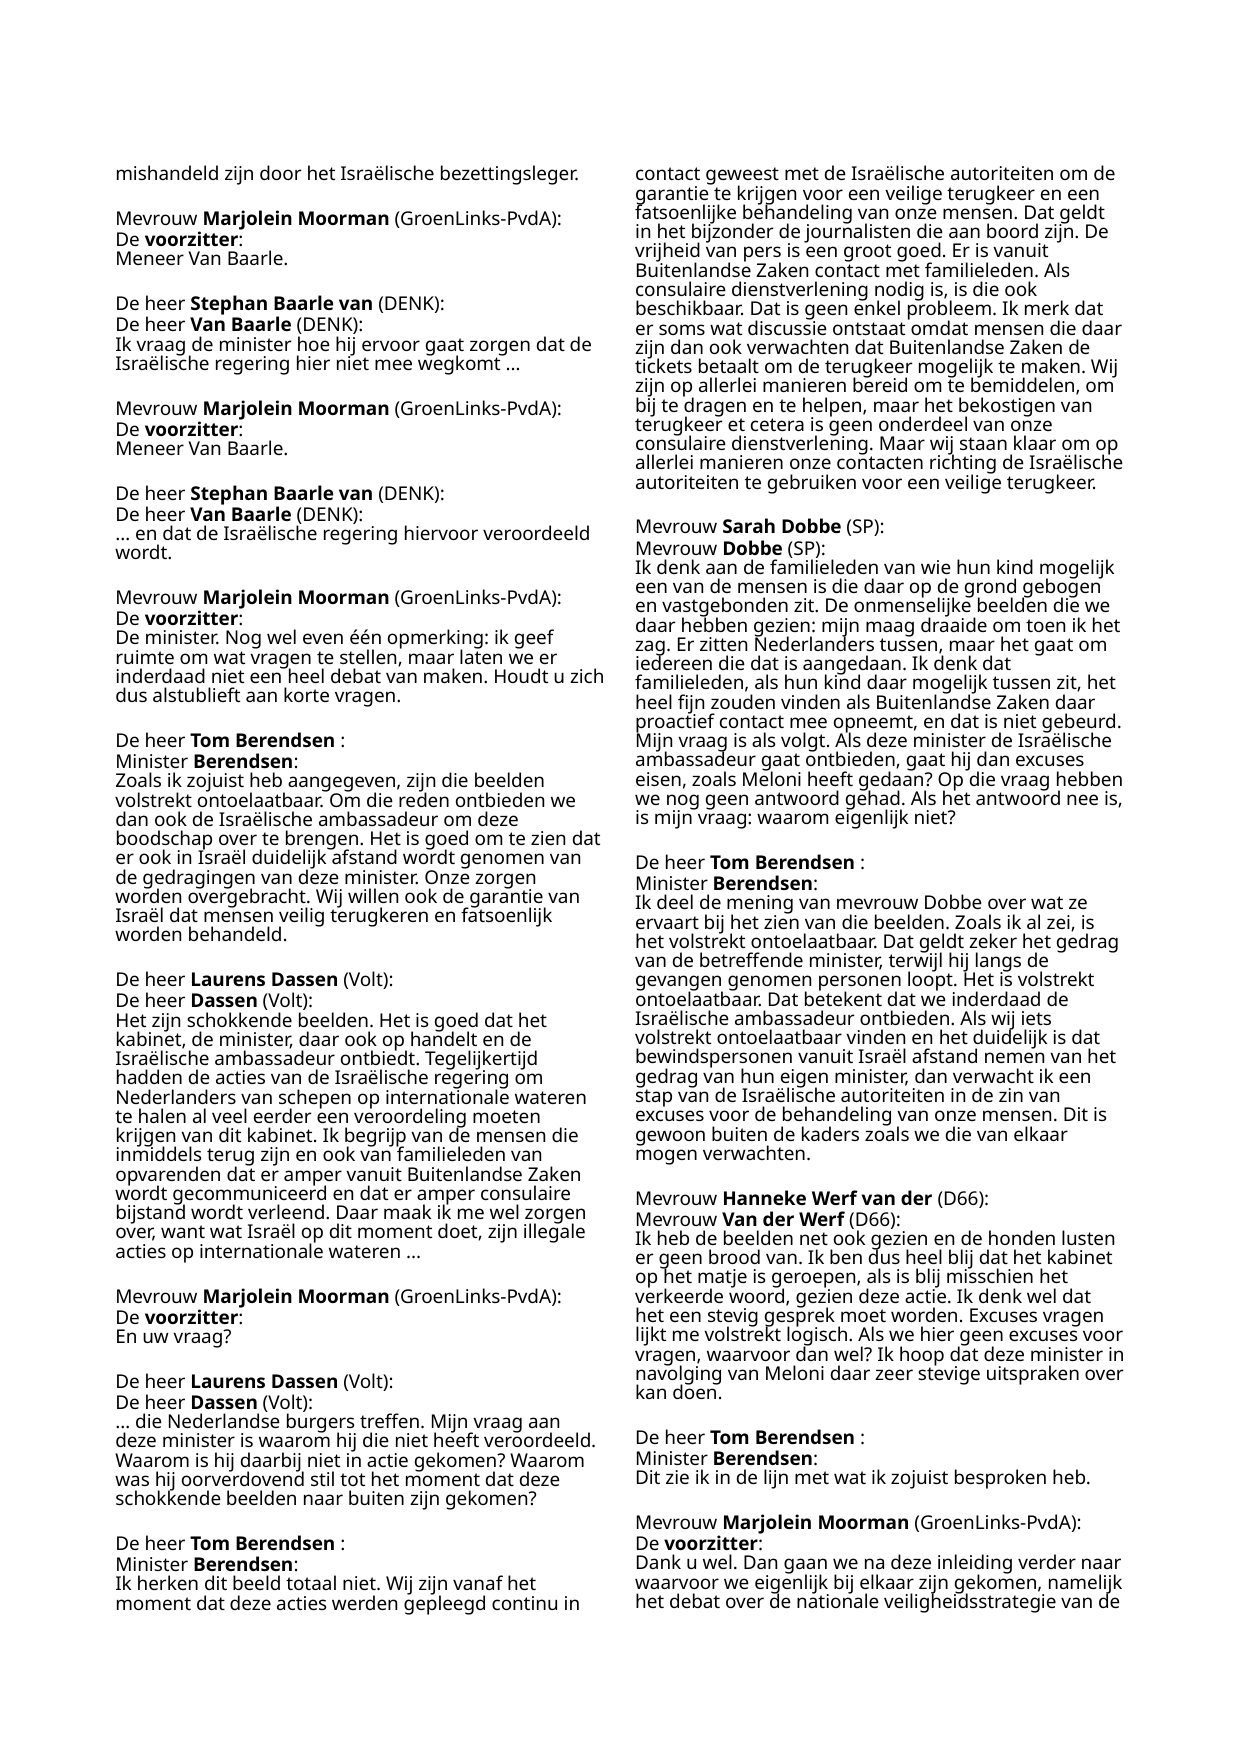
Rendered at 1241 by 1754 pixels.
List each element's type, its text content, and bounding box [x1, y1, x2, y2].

text De heer Van Baarle (DENK): [115, 316, 605, 336]
text En uw vraag? [115, 1328, 605, 1347]
text De heer Tom Berendsen : [635, 1424, 1125, 1450]
text Het zijn schokkende beelden. Het is goed dat het kabinet, de minister, daar ook op handelt en de Israëlische ambassadeur ontbiedt. Tegelijkertijd hadden de acties van de Israëlische regering om Nederlanders van schepen op internationale wateren te halen al veel eerder een veroordeling moeten krijgen van dit kabinet. Ik begrijp van de mensen die inmiddels terug zijn en ook van familieleden van opvarenden dat er amper vanuit Buitenlandse Zaken wordt gecommuniceerd en dat er amper consulaire bijstand wordt verleend. Daar maak ik me wel zorgen over, want wat Israël op dit moment doet, zijn illegale acties op internationale wateren ... [115, 1012, 605, 1262]
text Ik denk aan de familieleden van wie hun kind mogelijk een van de mensen is die daar op de grond gebogen en vastgebonden zit. De onmenselijke beelden die we daar hebben gezien: mijn maag draaide om toen ik het zag. Er zitten Nederlanders tussen, maar het gaat om iedereen die dat is aangedaan. Ik denk dat familieleden, als hun kind daar mogelijk tussen zit, het heel fijn zouden vinden als Buitenlandse Zaken daar proactief contact mee opneemt, en dat is niet gebeurd. Mijn vraag is als volgt. Als deze minister de Israëlische ambassadeur gaat ontbieden, gaat hij dan excuses eisen, zoals Meloni heeft gedaan? Op die vraag hebben we nog geen antwoord gehad. Als het antwoord nee is, is mijn vraag: waarom eigenlijk niet? [635, 559, 1125, 828]
text Minister Berendsen: [635, 875, 1125, 894]
text De voorzitter: [635, 1535, 1125, 1554]
text De heer Dassen (Volt): [115, 1394, 605, 1413]
text … die Nederlandse burgers treffen. Mijn vraag aan deze minister is waarom hij die niet heeft veroordeeld. Waarom is hij daarbij niet in actie gekomen? Waarom was hij oorverdovend stil tot het moment dat deze schokkende beelden naar buiten zijn gekomen? [115, 1413, 605, 1509]
text Mevrouw Marjolein Moorman (GroenLinks-PvdA): [115, 205, 605, 231]
text Dank u wel. Dan gaan we na deze inleiding verder naar waarvoor we eigenlijk bij elkaar zijn gekomen, namelijk het debat over de nationale veiligheidsstrategie van de [635, 1554, 1125, 1612]
text De minister. Nog wel even één opmerking: ik geef ruimte om wat vragen te stellen, maar laten we er inderdaad niet een heel debat van maken. Houdt u zich dus alstublieft aan korte vragen. [115, 629, 605, 706]
text Mevrouw Hanneke Werf van der (D66): [635, 1185, 1125, 1211]
text Ik vraag de minister hoe hij ervoor gaat zorgen dat de Israëlische regering hier niet mee wegkomt … [115, 336, 605, 374]
text De heer Laurens Dassen (Volt): [115, 1368, 605, 1394]
text De heer Stephan Baarle van (DENK): [115, 480, 605, 506]
text contact geweest met de Israëlische autoriteiten om de garantie te krijgen voor een veilige terugkeer en een fatsoenlijke behandeling van onze mensen. Dat geldt in het bijzonder de journalisten die aan boord zijn. De vrijheid van pers is een groot goed. Er is vanuit Buitenlandse Zaken contact met familieleden. Als consulaire dienstverlening nodig is, is die ook beschikbaar. Dat is geen enkel probleem. Ik merk dat er soms wat discussie ontstaat omdat mensen die daar zijn dan ook verwachten dat Buitenlandse Zaken de tickets betaalt om de terugkeer mogelijk te maken. Wij zijn op allerlei manieren bereid om te bemiddelen, om bij te dragen en te helpen, maar het bekostigen van terugkeer et cetera is geen onderdeel van onze consulaire dienstverlening. Maar wij staan klaar om op allerlei manieren onze contacten richting de Israëlische autoriteiten te gebruiken voor een veilige terugkeer. [635, 165, 1125, 493]
text Meneer Van Baarle. [115, 440, 605, 459]
text Mevrouw Marjolein Moorman (GroenLinks-PvdA): [115, 584, 605, 610]
text Zoals ik zojuist heb aangegeven, zijn die beelden volstrekt ontoelaatbaar. Om die reden ontbieden we dan ook de Israëlische ambassadeur om deze boodschap over te brengen. Het is goed om te zien dat er ook in Israël duidelijk afstand wordt genomen van de gedragingen van deze minister. Onze zorgen worden overgebracht. Wij willen ook de garantie van Israël dat mensen veilig terugkeren en fatsoenlijk worden behandeld. [115, 772, 605, 946]
text Dit zie ik in de lijn met wat ik zojuist besproken heb. [635, 1469, 1125, 1488]
text De heer Tom Berendsen : [115, 727, 605, 753]
text De heer Laurens Dassen (Volt): [115, 967, 605, 992]
text De heer Stephan Baarle van (DENK): [115, 291, 605, 316]
text Mevrouw Dobbe (SP): [635, 539, 1125, 559]
text Mevrouw Marjolein Moorman (GroenLinks-PvdA): [115, 395, 605, 421]
text De heer Tom Berendsen : [115, 1530, 605, 1556]
text De voorzitter: [115, 610, 605, 629]
text Mevrouw Sarah Dobbe (SP): [635, 514, 1125, 539]
text Mevrouw Van der Werf (D66): [635, 1211, 1125, 1230]
text Mevrouw Marjolein Moorman (GroenLinks-PvdA): [115, 1283, 605, 1309]
text Ik heb de beelden net ook gezien en de honden lusten er geen brood van. Ik ben dus heel blij dat het kabinet op het matje is geroepen, als is blij misschien het verkeerde woord, gezien deze actie. Ik denk wel dat het een stevig gesprek moet worden. Excuses vragen lijkt me volstrekt logisch. Als we hier geen excuses voor vragen, waarvoor dan wel? Ik hoop dat deze minister in navolging van Meloni daar zeer stevige uitspraken over kan doen. [635, 1230, 1125, 1403]
text Minister Berendsen: [115, 1556, 605, 1575]
text De voorzitter: [115, 421, 605, 440]
text De heer Tom Berendsen : [635, 849, 1125, 875]
text De heer Dassen (Volt): [115, 992, 605, 1012]
text Minister Berendsen: [115, 753, 605, 772]
text Minister Berendsen: [635, 1450, 1125, 1469]
text … en dat de Israëlische regering hiervoor veroordeeld wordt. [115, 525, 605, 563]
text De heer Van Baarle (DENK): [115, 506, 605, 525]
text Ik deel de mening van mevrouw Dobbe over wat ze ervaart bij het zien van die beelden. Zoals ik al zei, is het volstrekt ontoelaatbaar. Dat geldt zeker het gedrag van de betreffende minister, terwijl hij langs de gevangen genomen personen loopt. Het is volstrekt ontoelaatbaar. Dat betekent dat we inderdaad de Israëlische ambassadeur ontbieden. Als wij iets volstrekt ontoelaatbaar vinden en het duidelijk is dat bewindspersonen vanuit Israël afstand nemen van het gedrag van hun eigen minister, dan verwacht ik een stap van de Israëlische autoriteiten in de zin van excuses voor de behandeling van onze mensen. Dit is gewoon buiten de kaders zoals we die van elkaar mogen verwachten. [635, 894, 1125, 1164]
text Ik herken dit beeld totaal niet. Wij zijn vanaf het moment dat deze acties werden gepleegd continu in [115, 1575, 605, 1614]
text Meneer Van Baarle. [115, 250, 605, 270]
text Mevrouw Marjolein Moorman (GroenLinks-PvdA): [635, 1509, 1125, 1535]
text mishandeld zijn door het Israëlische bezettingsleger. [115, 165, 605, 184]
text De voorzitter: [115, 1309, 605, 1328]
text De voorzitter: [115, 231, 605, 250]
